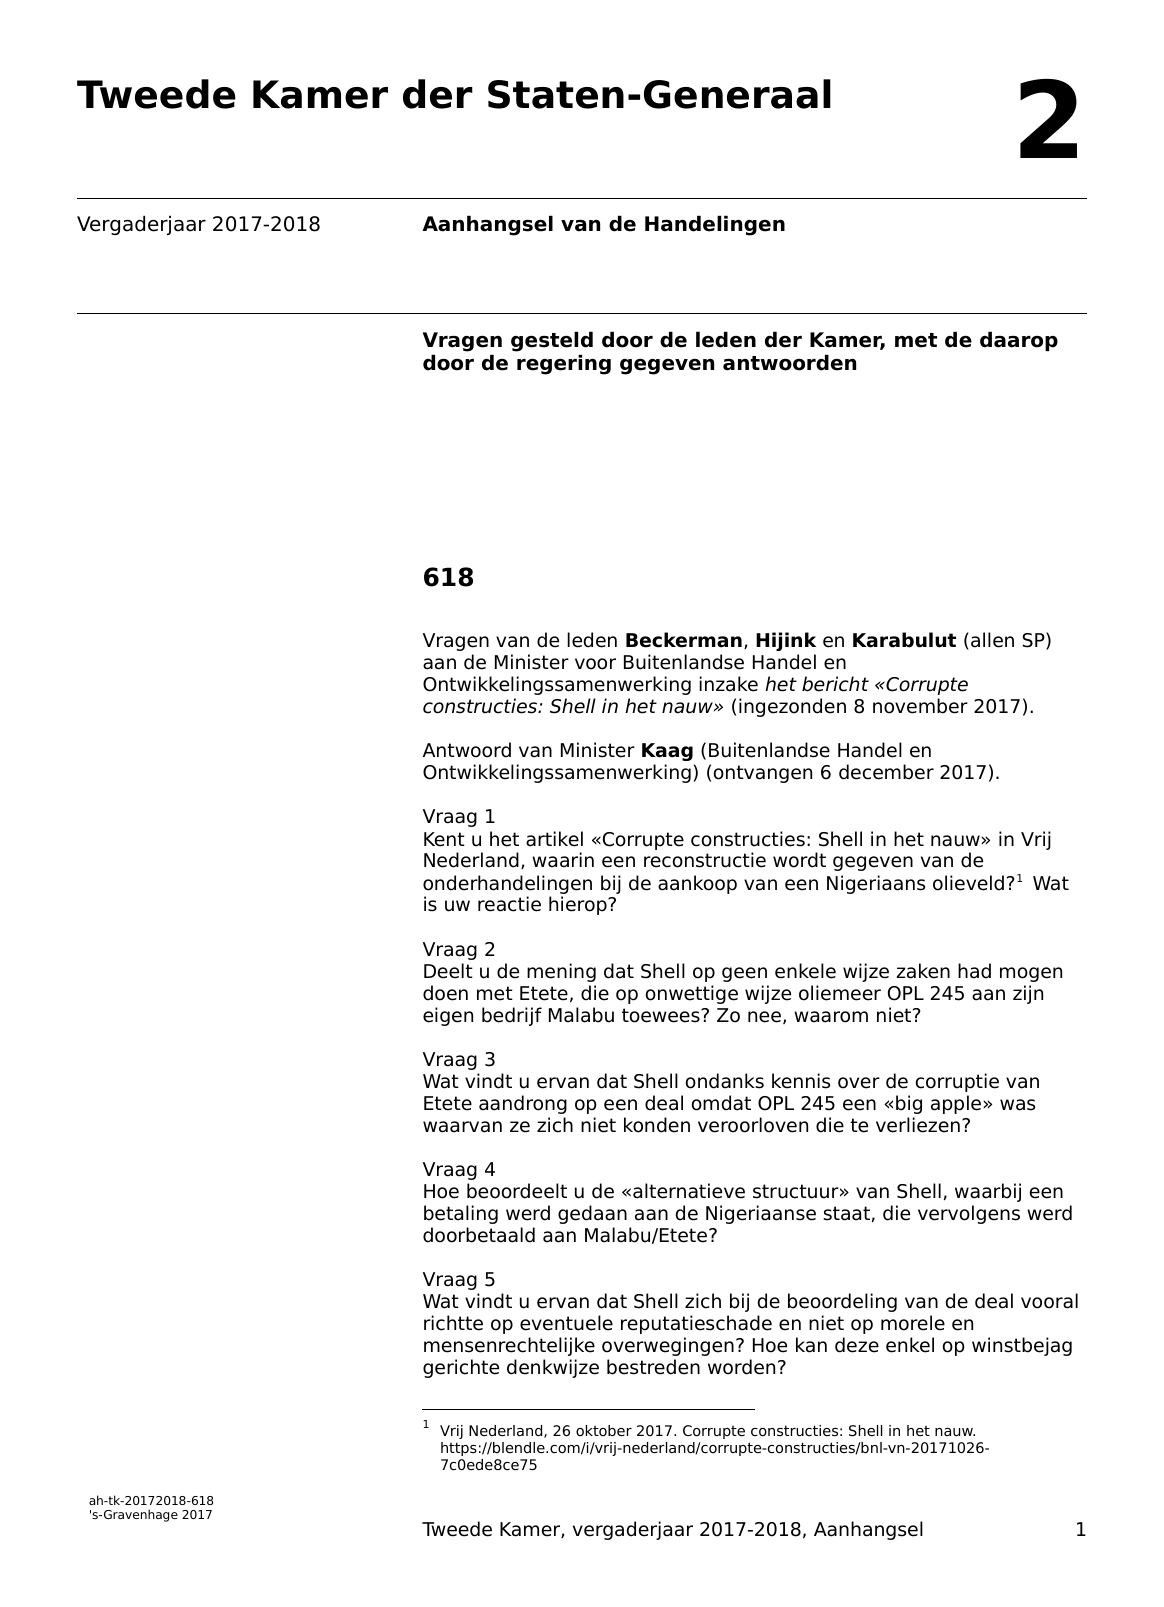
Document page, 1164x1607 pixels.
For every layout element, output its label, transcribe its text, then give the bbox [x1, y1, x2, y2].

text Vraag 2 [422, 938, 1087, 961]
text Vraag 4 [422, 1159, 1087, 1181]
text 618 [422, 563, 1087, 592]
table_cell Vragen gesteld door de leden der Kamer, met de daarop door de regering gegeven antwoorden [422, 314, 1087, 375]
text 's-Gravenhage 2017 [88, 1508, 323, 1522]
text Vrij Nederland, 26 oktober 2017. Corrupte constructies: Shell in het nauw. https://blendle.com/i/vrij-nederland/corrupte-constructies/bnl-vn-20171026-7c0ede8ce75 [422, 1418, 1087, 1474]
table_cell Aanhangsel van de Handelingen [422, 199, 1087, 313]
table_cell [77, 314, 422, 375]
table_header Tweede Kamer der Staten-Generaal [77, 59, 886, 198]
text Vraag 3 [422, 1049, 1087, 1071]
table_cell Vergaderjaar 2017-2018 [77, 199, 422, 313]
text ah-tk-20172018-618 [88, 1494, 323, 1508]
text Wat vindt u ervan dat Shell zich bij de beoordeling van de deal vooral richtte op eventuele reputatieschade en niet op morele en mensenrechtelijke overwegingen? Hoe kan deze enkel op winstbejag gerichte denkwijze bestreden worden? [422, 1291, 1087, 1379]
text Kent u het artikel «Corrupte constructies: Shell in het nauw» in Vrij Nederland, waarin een reconstructie wordt gegeven van de onderhandelingen bij de aankoop van een Nigeriaans olieveld? Wat is uw reactie hierop? [422, 828, 1087, 916]
table_header 2 [886, 59, 1087, 198]
text Vraag 5 [422, 1269, 1087, 1291]
text Vraag 1 [422, 806, 1087, 828]
text Hoe beoordeelt u de «alternatieve structuur» van Shell, waarbij een betaling werd gedaan aan de Nigeriaanse staat, die vervolgens werd doorbetaald aan Malabu/Etete? [422, 1181, 1087, 1247]
text Vragen van de leden Beckerman, Hijink en Karabulut (allen SP) aan de Minister voor Buitenlandse Handel en Ontwikkelingssamenwerking inzake het bericht «Corrupte constructies: Shell in het nauw» (ingezonden 8 november 2017). [422, 630, 1087, 718]
text Antwoord van Minister Kaag (Buitenlandse Handel en Ontwikkelingssamenwerking) (ontvangen 6 december 2017). [422, 740, 1087, 784]
text Deelt u de mening dat Shell op geen enkele wijze zaken had mogen doen met Etete, die op onwettige wijze oliemeer OPL 245 aan zijn eigen bedrijf Malabu toewees? Zo nee, waarom niet? [422, 961, 1087, 1026]
text Wat vindt u ervan dat Shell ondanks kennis over de corruptie van Etete aandrong op een deal omdat OPL 245 een «big apple» was waarvan ze zich niet konden veroorloven die te verliezen? [422, 1071, 1087, 1137]
